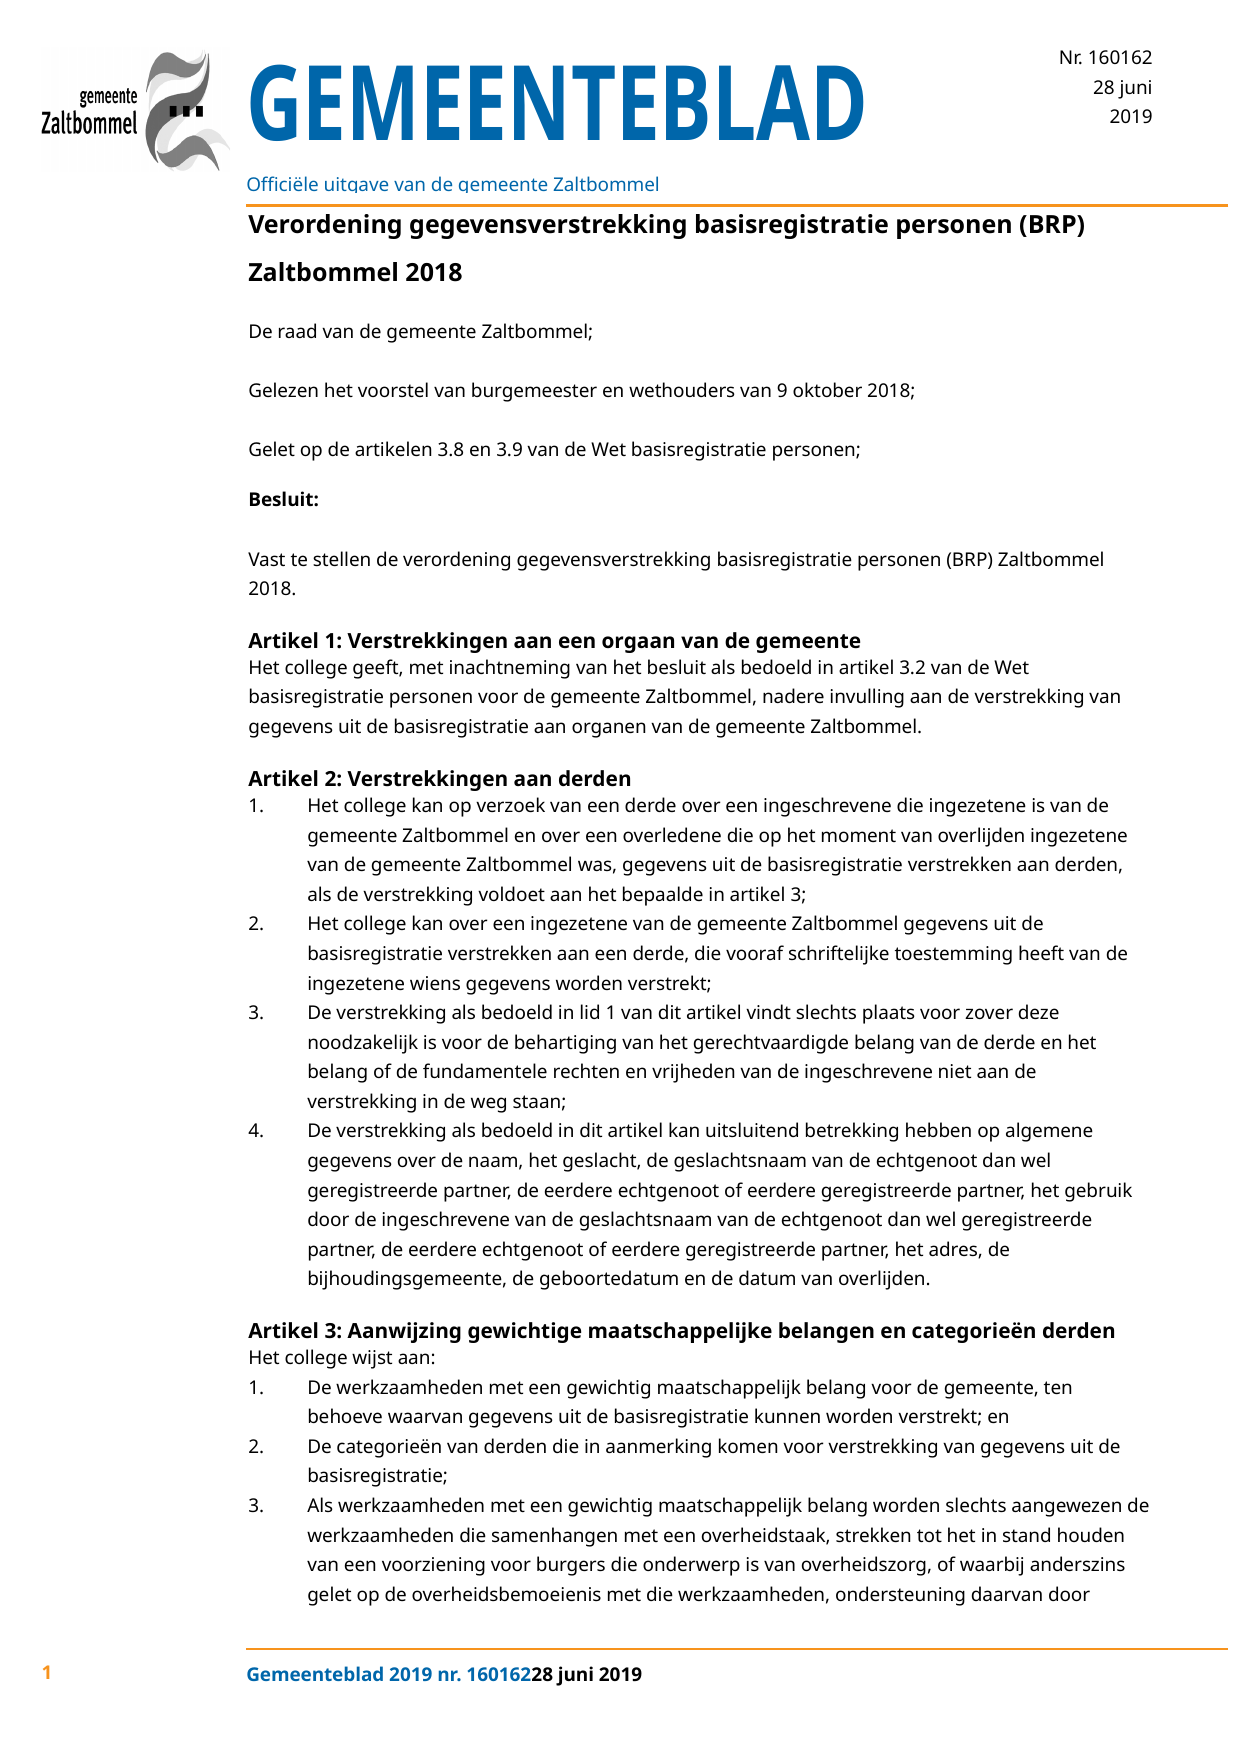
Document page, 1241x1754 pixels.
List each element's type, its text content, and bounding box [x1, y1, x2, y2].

text Vast te stellen de verordening gegevensverstrekking basisregistratie personen (BRP) Zaltbommel 2018. [248, 546, 1152, 601]
list Het college kan op verzoek van een derde over een ingeschrevene die ingezetene is van de gemeente Zaltbommel en over een overledene die op het moment van overlijden ingezetene van de gemeente Zaltbommel was, gegevens uit de basisregistratie verstrekken aan derden, als de verstrekking voldoet aan het bepaalde in artikel 3; [248, 792, 1152, 907]
text Besluit: [248, 487, 1152, 512]
list De verstrekking als bedoeld in lid 1 van dit artikel vindt slechts plaats voor zover deze noodzakelijk is voor de behartiging van het gerechtvaardigde belang van de derde en het belang of de fundamentele rechten en vrijheden van de ingeschrevene niet aan de verstrekking in de weg staan; [248, 999, 1152, 1114]
list De categorieën van derden die in aanmerking komen voor verstrekking van gegevens uit de basisregistratie; [248, 1433, 1152, 1488]
text Artikel 1: Verstrekkingen aan een orgaan van de gemeente [248, 626, 1152, 654]
picture [41, 47, 231, 172]
text Artikel 3: Aanwijzing gewichtige maatschappelijke belangen en categorieën derden [248, 1316, 1152, 1344]
text Gelet op de artikelen 3.8 en 3.9 van de Wet basisregistratie personen; [248, 436, 1152, 462]
text Het college wijst aan: [248, 1344, 1152, 1370]
text Artikel 2: Verstrekkingen aan derden [248, 764, 1152, 792]
list De verstrekking als bedoeld in dit artikel kan uitsluitend betrekking hebben op algemene gegevens over de naam, het geslacht, de geslachtsnaam van de echtgenoot dan wel geregistreerde partner, de eerdere echtgenoot of eerdere geregistreerde partner, het gebruik door de ingeschrevene van de geslachtsnaam van de echtgenoot dan wel geregistreerde partner, de eerdere echtgenoot of eerdere geregistreerde partner, het adres, de bijhoudingsgemeente, de geboortedatum en de datum van overlijden. [248, 1118, 1152, 1291]
text Het college geeft, met inachtneming van het besluit als bedoeld in artikel 3.2 van de Wet basisregistratie personen voor de gemeente Zaltbommel, nadere invulling aan de verstrekking van gegevens uit de basisregistratie aan organen van de gemeente Zaltbommel. [248, 654, 1152, 739]
list De werkzaamheden met een gewichtig maatschappelijk belang voor de gemeente, ten behoeve waarvan gegevens uit de basisregistratie kunnen worden verstrekt; en [248, 1374, 1152, 1429]
list Als werkzaamheden met een gewichtig maatschappelijk belang worden slechts aangewezen de werkzaamheden die samenhangen met een overheidstaak, strekken tot het in stand houden van een voorziening voor burgers die onderwerp is van overheidszorg, of waarbij anderszins gelet op de overheidsbemoeienis met die werkzaamheden, ondersteuning daarvan door [248, 1492, 1152, 1607]
text De raad van de gemeente Zaltbommel; [248, 318, 1152, 344]
list Het college kan over een ingezetene van de gemeente Zaltbommel gegevens uit de basisregistratie verstrekken aan een derde, die vooraf schriftelijke toestemming heeft van de ingezetene wiens gegevens worden verstrekt; [248, 911, 1152, 995]
text Verordening gegevensverstrekking basisregistratie personen (BRP) Zaltbommel 2018 [248, 207, 1152, 288]
text Gelezen het voorstel van burgemeester en wethouders van 9 oktober 2018; [248, 377, 1152, 403]
